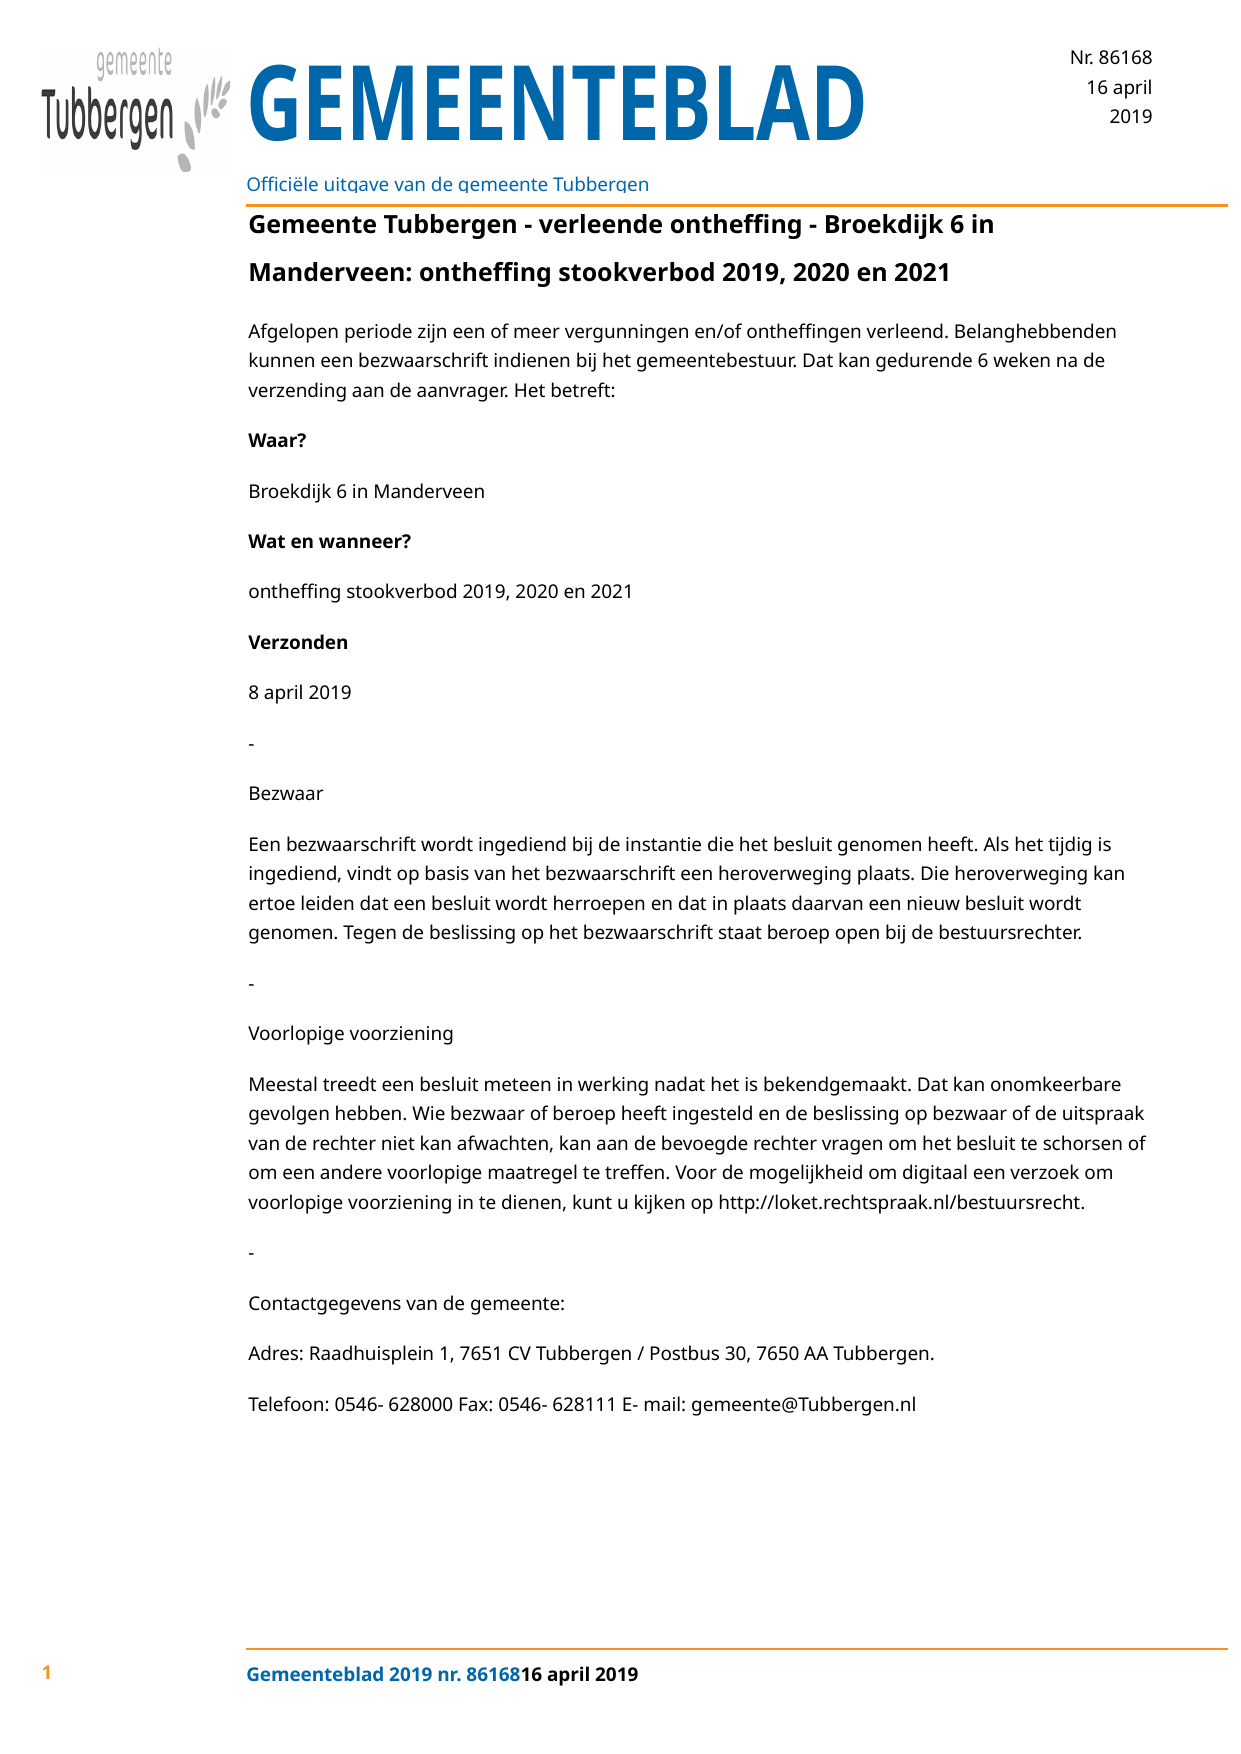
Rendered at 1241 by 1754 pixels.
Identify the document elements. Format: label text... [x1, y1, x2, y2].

text - [248, 730, 1152, 756]
text 8 april 2019 [248, 679, 1152, 705]
text Adres: Raadhuisplein 1, 7651 CV Tubbergen / Postbus 30, 7650 AA Tubbergen. [248, 1340, 1152, 1366]
text ontheffing stookverbod 2019, 2020 en 2021 [248, 579, 1152, 604]
text Waar? [248, 427, 1152, 453]
text Voorlopige voorziening [248, 1020, 1152, 1046]
text - [248, 1239, 1152, 1265]
text - [248, 970, 1152, 996]
text Bezwaar [248, 780, 1152, 806]
text Gemeente Tubbergen - verleende ontheffing - Broekdijk 6 in Manderveen: ontheffing stookverbod 2019, 2020 en 2021 [248, 207, 1152, 288]
text Telefoon: 0546- 628000 Fax: 0546- 628111 E- mail: gemeente@Tubbergen.nl [248, 1391, 1152, 1417]
text Afgelopen periode zijn een of meer vergunningen en/of ontheffingen verleend. Belanghebbenden kunnen een bezwaarschrift indienen bij het gemeentebestuur. Dat kan gedurende 6 weken na de verzending aan de aanvrager. Het betreft: [248, 318, 1152, 403]
text Wat en wanneer? [248, 528, 1152, 554]
text Meestal treedt een besluit meteen in werking nadat het is bekendgemaakt. Dat kan onomkeerbare gevolgen hebben. Wie bezwaar of beroep heeft ingesteld en de beslissing op bezwaar of de uitspraak van de rechter niet kan afwachten, kan aan de bevoegde rechter vragen om het besluit te schorsen of om een andere voorlopige maatregel te treffen. Voor de mogelijkheid om digitaal een verzoek om voorlopige voorziening in te dienen, kunt u kijken op http://loket.rechtspraak.nl/bestuursrecht. [248, 1071, 1152, 1215]
text Contactgegevens van de gemeente: [248, 1290, 1152, 1316]
picture [41, 47, 231, 172]
text Broekdijk 6 in Manderveen [248, 478, 1152, 504]
text Een bezwaarschrift wordt ingediend bij de instantie die het besluit genomen heeft. Als het tijdig is ingediend, vindt op basis van het bezwaarschrift een heroverweging plaats. Die heroverweging kan ertoe leiden dat een besluit wordt herroepen en dat in plaats daarvan een nieuw besluit wordt genomen. Tegen de beslissing op het bezwaarschrift staat beroep open bij de bestuursrechter. [248, 831, 1152, 945]
text Verzonden [248, 629, 1152, 655]
